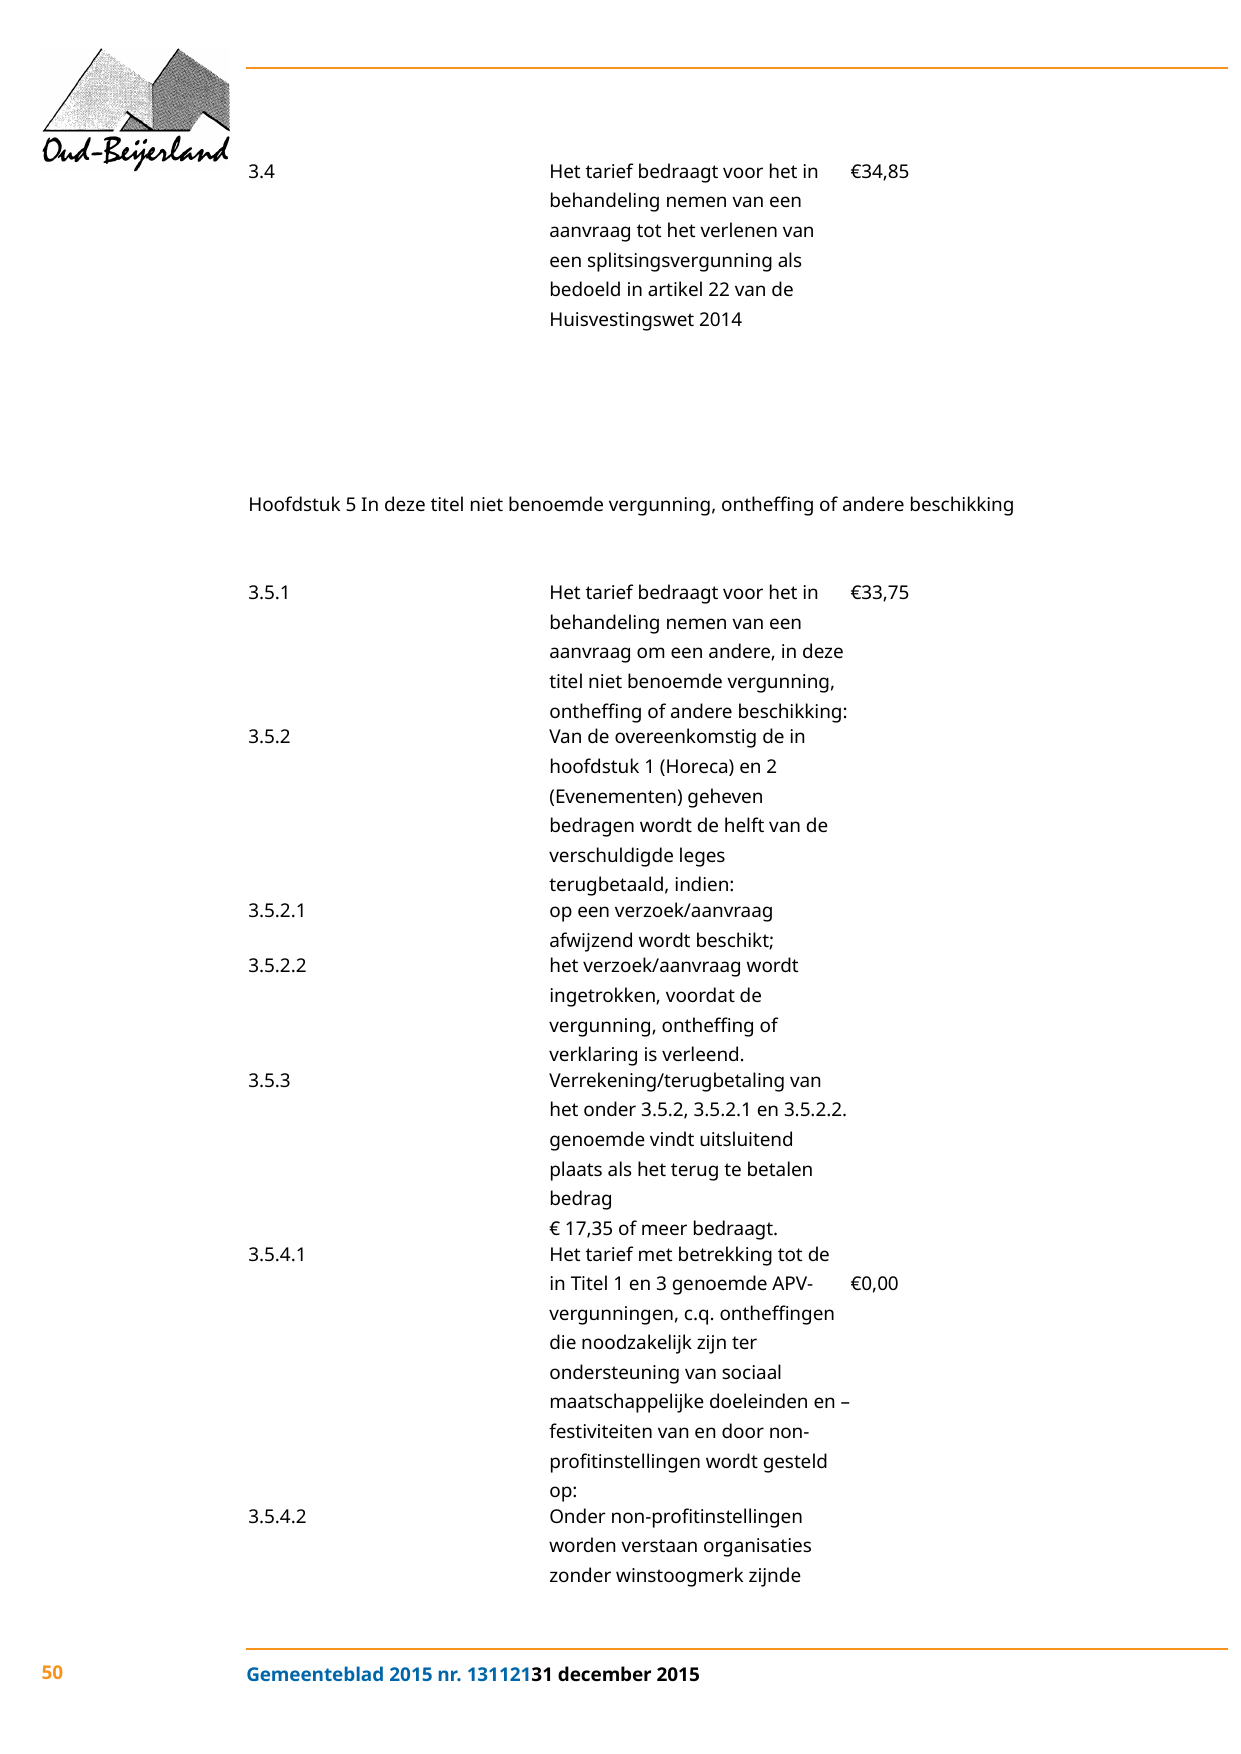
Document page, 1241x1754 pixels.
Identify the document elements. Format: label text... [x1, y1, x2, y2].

table_cell 3.5.2.2 [248, 953, 549, 1067]
table_header €33,75 [850, 580, 1152, 724]
table_cell [850, 724, 1152, 897]
table_cell €0,00 [850, 1241, 1152, 1503]
table_cell op een verzoek/aanvraag afwijzend wordt beschikt; [549, 897, 850, 953]
table_header 3.4 [248, 158, 549, 332]
table_cell 3.5.4.1 [248, 1241, 549, 1503]
table_cell het verzoek/aanvraag wordt ingetrokken, voordat de vergunning, ontheffing of verklaring is verleend. [549, 953, 850, 1067]
table_cell Van de overeenkomstig de in hoofdstuk 1 (Horeca) en 2 (Evenementen) geheven bedragen wordt de helft van de verschuldigde leges terugbetaald, indien: [549, 724, 850, 897]
table_cell [850, 953, 1152, 1067]
text Hoofdstuk 5 In deze titel niet benoemde vergunning, ontheffing of andere beschikking [248, 491, 1152, 516]
picture [41, 47, 231, 172]
table_header Het tarief bedraagt voor het in behandeling nemen van een aanvraag tot het verlenen van een splitsingsvergunning als bedoeld in artikel 22 van de Huisvestingswet 2014 [549, 158, 850, 332]
table_cell 3.5.2.1 [248, 897, 549, 953]
table_cell [850, 1503, 1152, 1588]
table_cell 3.5.4.2 [248, 1503, 549, 1588]
table_cell [850, 1067, 1152, 1241]
table_cell Onder non-profitinstellingen worden verstaan organisaties zonder winstoogmerk zijnde [549, 1503, 850, 1588]
table_cell 3.5.2 [248, 724, 549, 897]
table_cell [850, 897, 1152, 953]
table_header 3.5.1 [248, 580, 549, 724]
table_cell 3.5.3 [248, 1067, 549, 1241]
table_header €34,85 [850, 158, 1152, 332]
table_cell Het tarief met betrekking tot de in Titel 1 en 3 genoemde APV-vergunningen, c.q. ontheffingen die noodzakelijk zijn ter ondersteuning van sociaal maatschappelijke doeleinden en – festiviteiten van en door non-profitinstellingen wordt gesteld op: [549, 1241, 850, 1503]
table_cell Verrekening/terugbetaling van het onder 3.5.2, 3.5.2.1 en 3.5.2.2. genoemde vindt uitsluitend plaats als het terug te betalen bedrag € 17,35 of meer bedraagt. [549, 1067, 850, 1241]
table_header Het tarief bedraagt voor het in behandeling nemen van een aanvraag om een andere, in deze titel niet benoemde vergunning, ontheffing of andere beschikking: [549, 580, 850, 724]
